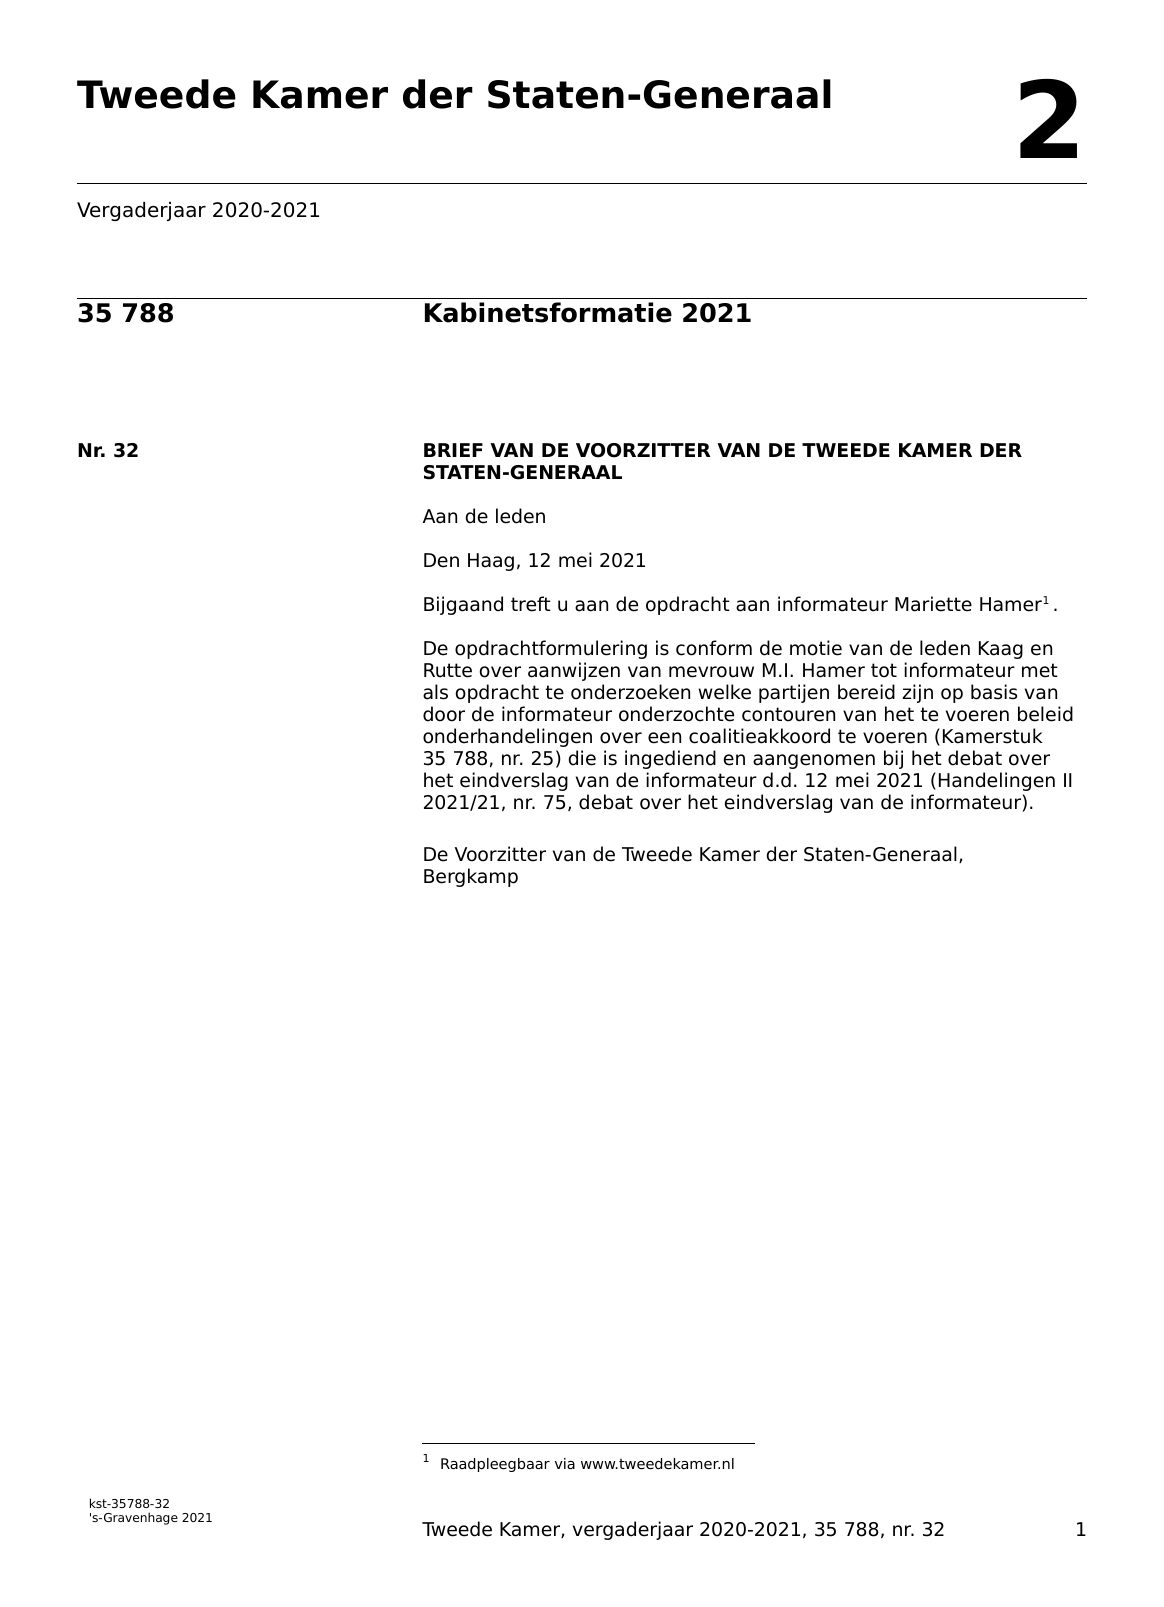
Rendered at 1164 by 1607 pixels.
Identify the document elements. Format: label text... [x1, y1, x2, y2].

table_cell Vergaderjaar 2020-2021 [77, 184, 1087, 298]
table_header Tweede Kamer der Staten-Generaal [77, 59, 886, 183]
text 's-Gravenhage 2021 [88, 1511, 323, 1525]
text Bijgaand treft u aan de opdracht aan informateur Mariette Hamer. [422, 594, 1087, 616]
text Aan de leden [422, 506, 1087, 528]
text De opdrachtformulering is conform de motie van de leden Kaag en Rutte over aanwijzen van mevrouw M.I. Hamer tot informateur met als opdracht te onderzoeken welke partijen bereid zijn op basis van door de informateur onderzochte contouren van het te voeren beleid onderhandelingen over een coalitieakkoord te voeren (Kamerstuk 35 788, nr. 25) die is ingediend en aangenomen bij het debat over het eindverslag van de informateur d.d. 12 mei 2021 (Handelingen II 2021/21, nr. 75, debat over het eindverslag van de informateur). [422, 638, 1087, 814]
subtitle 35 788 Kabinetsformatie 2021 [77, 299, 1087, 329]
table_header 2 [886, 59, 1087, 183]
text Raadpleegbaar via www.tweedekamer.nl [422, 1452, 1087, 1474]
text De Voorzitter van de Tweede Kamer der Staten-Generaal, Bergkamp [422, 844, 1087, 888]
text kst-35788-32 [88, 1497, 323, 1511]
text Den Haag, 12 mei 2021 [422, 550, 1087, 572]
subtitle Nr. 32 BRIEF VAN DE VOORZITTER VAN DE TWEEDE KAMER DER STATEN-GENERAAL [77, 440, 1087, 484]
